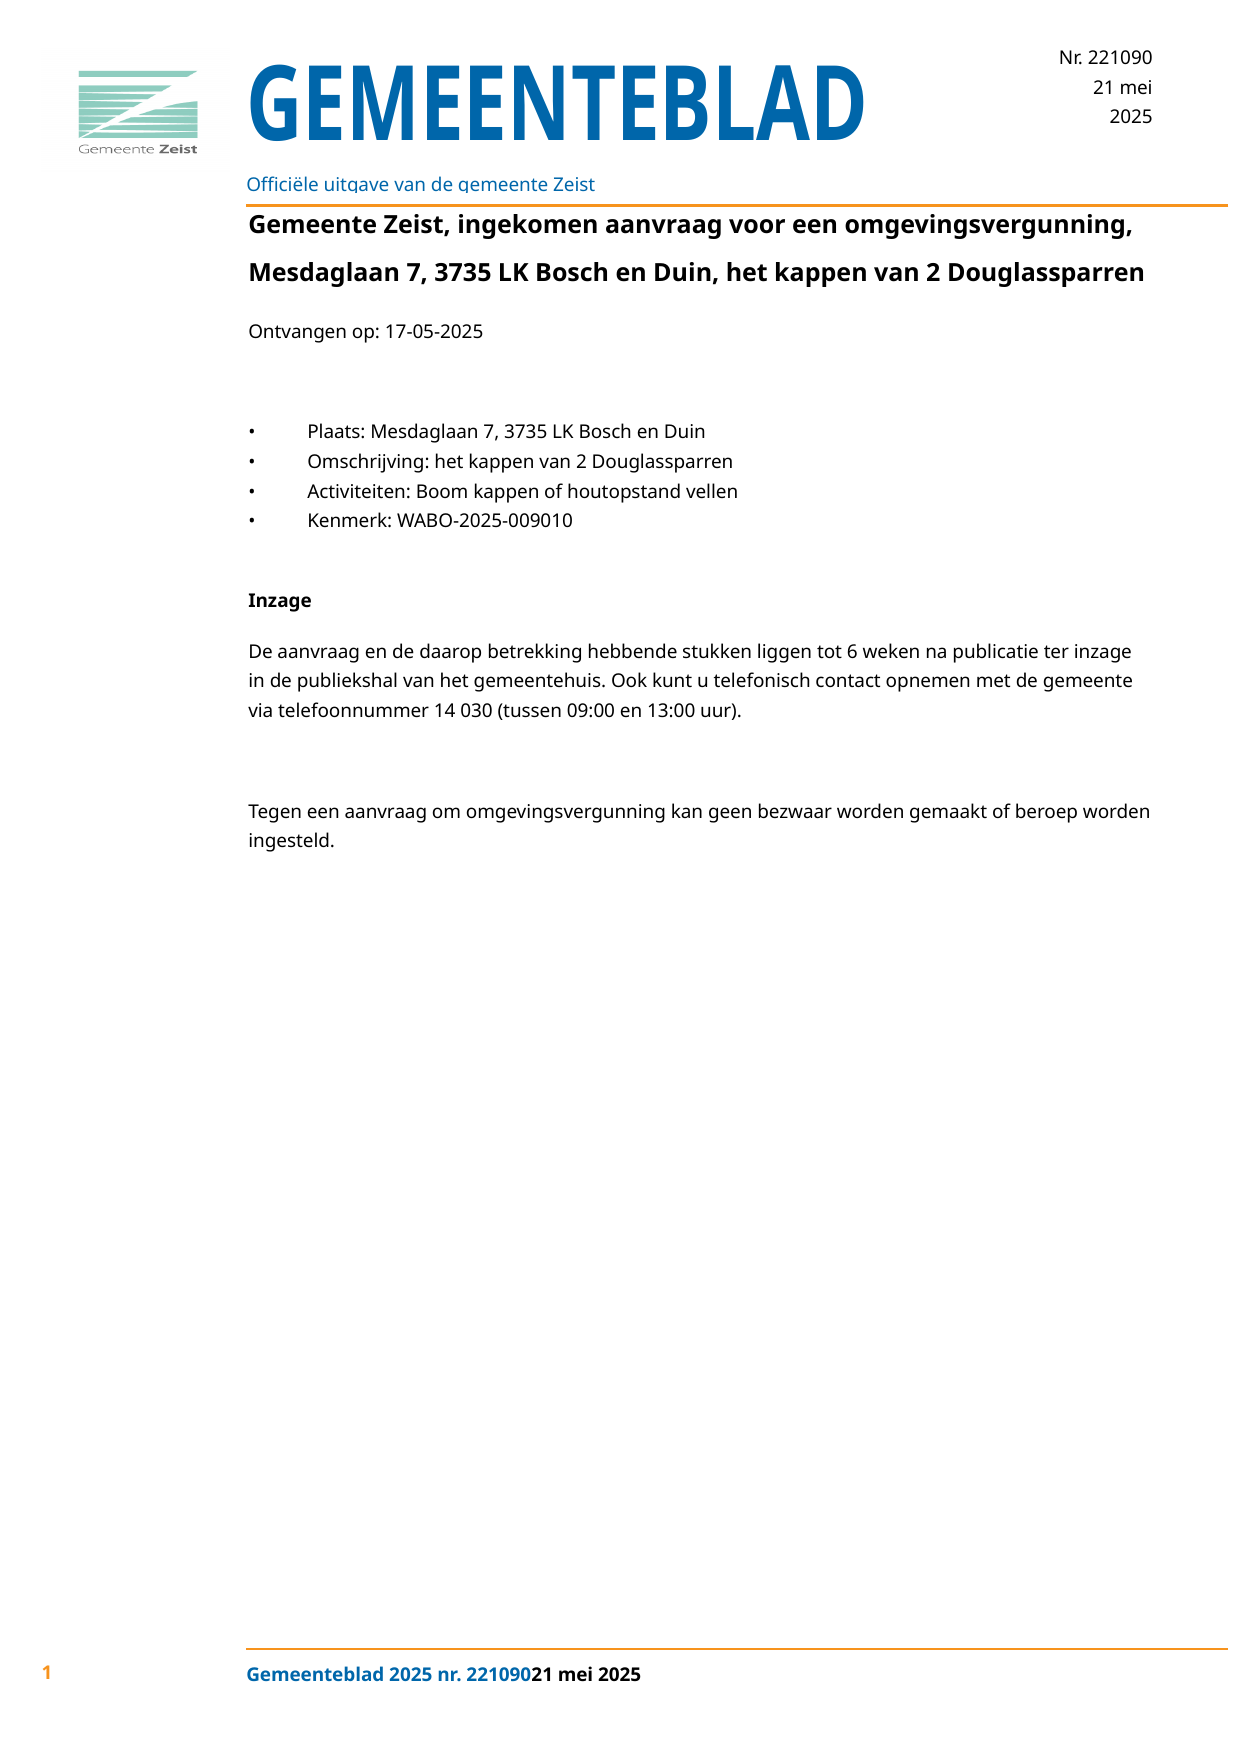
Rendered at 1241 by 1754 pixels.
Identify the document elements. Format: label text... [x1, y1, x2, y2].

text Ontvangen op: 17-05-2025 [248, 318, 1152, 344]
text Inzage [248, 587, 1152, 613]
text De aanvraag en de daarop betrekking hebbende stukken liggen tot 6 weken na publicatie ter inzage in de publiekshal van het gemeentehuis. Ook kunt u telefonisch contact opnemen met de gemeente via telefoonnummer 14 030 (tussen 09:00 en 13:00 uur). [248, 638, 1152, 723]
picture [41, 47, 231, 172]
list Activiteiten: Boom kappen of houtopstand vellen [248, 478, 1152, 504]
text Tegen een aanvraag om omgevingsvergunning kan geen bezwaar worden gemaakt of beroep worden ingesteld. [248, 798, 1152, 853]
list Kenmerk: WABO-2025-009010 [248, 507, 1152, 533]
list Omschrijving: het kappen van 2 Douglassparren [248, 448, 1152, 474]
text Gemeente Zeist, ingekomen aanvraag voor een omgevingsvergunning, Mesdaglaan 7, 3735 LK Bosch en Duin, het kappen van 2 Douglassparren [248, 207, 1152, 288]
list Plaats: Mesdaglaan 7, 3735 LK Bosch en Duin [248, 419, 1152, 444]
